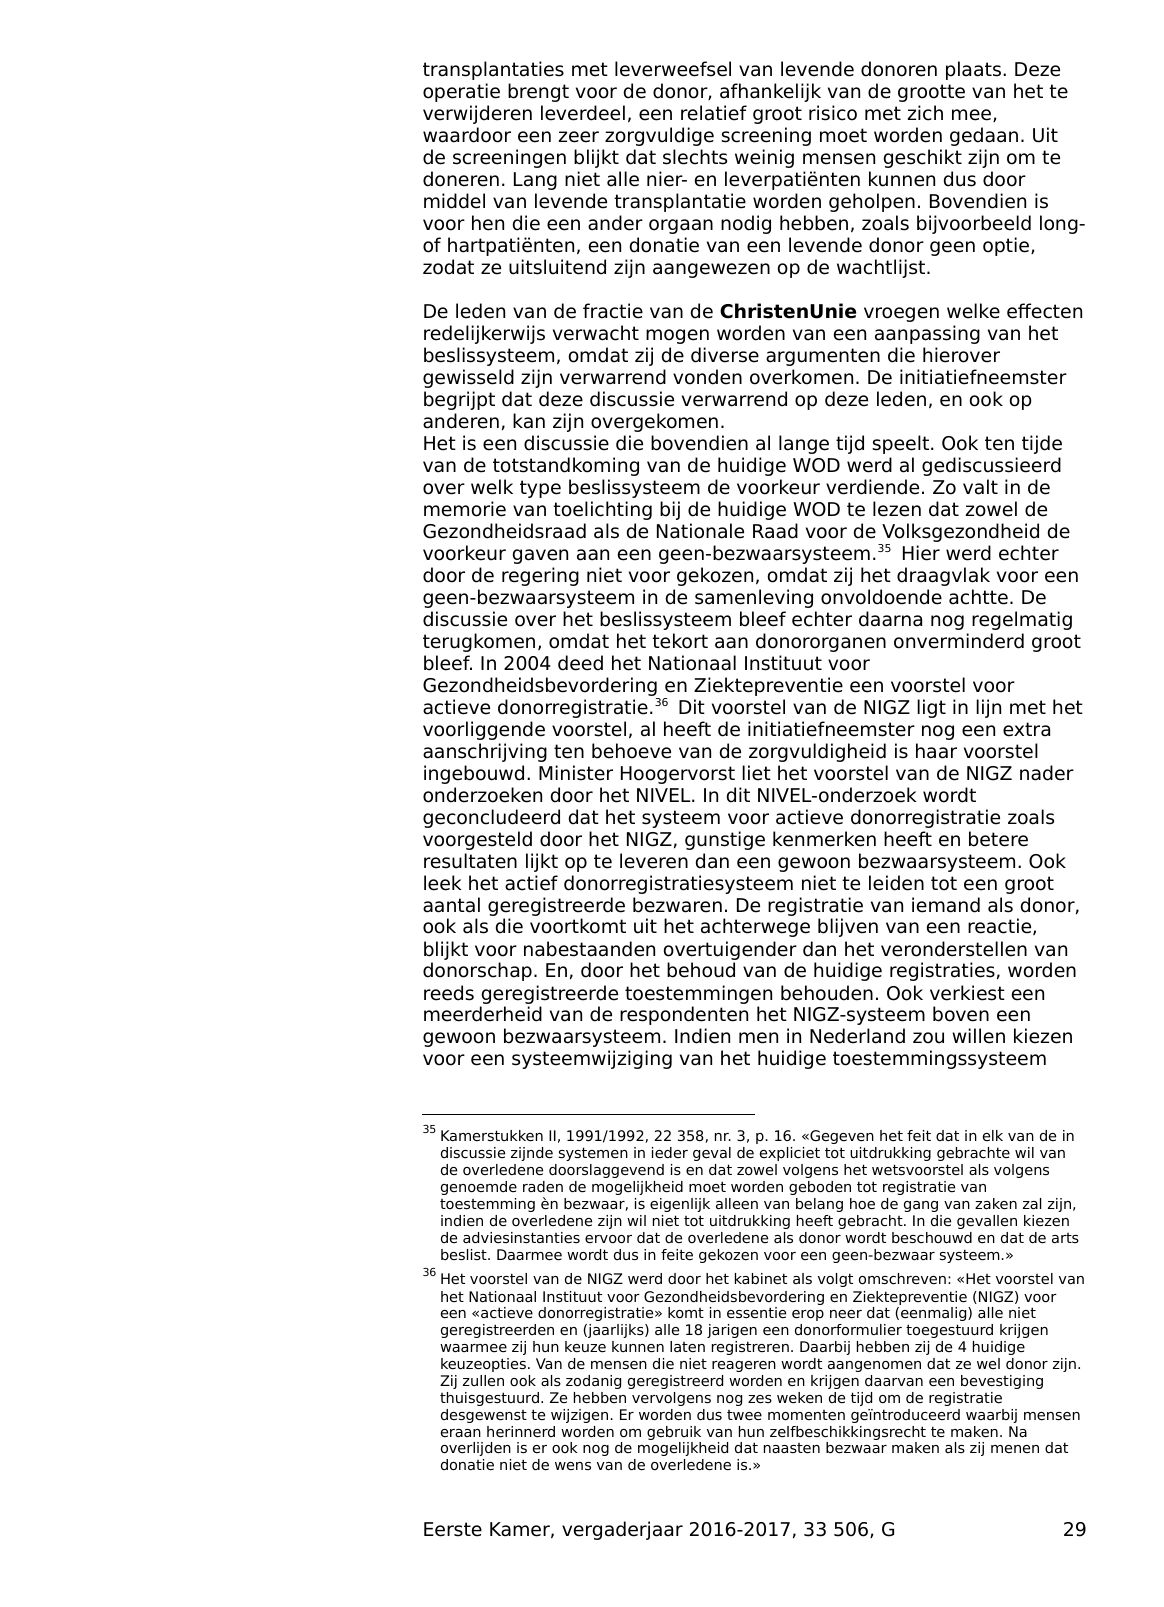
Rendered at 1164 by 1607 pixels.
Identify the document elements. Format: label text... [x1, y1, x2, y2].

text Het voorstel van de NIGZ werd door het kabinet als volgt omschreven: «Het voorstel van het Nationaal Instituut voor Gezondheidsbevordering en Ziektepreventie (NIGZ) voor een «actieve donorregistratie» komt in essentie erop neer dat (eenmalig) alle niet geregistreerden en (jaarlijks) alle 18 jarigen een donorformulier toegestuurd krijgen waarmee zij hun keuze kunnen laten registreren. Daarbij hebben zij de 4 huidige keuzeopties. Van de mensen die niet reageren wordt aangenomen dat ze wel donor zijn. Zij zullen ook als zodanig geregistreerd worden en krijgen daarvan een bevestiging thuisgestuurd. Ze hebben vervolgens nog zes weken de tijd om de registratie desgewenst te wijzigen. Er worden dus twee momenten geïntroduceerd waarbij mensen eraan herinnerd worden om gebruik van hun zelfbeschikkingsrecht te maken. Na overlijden is er ook nog de mogelijkheid dat naasten bezwaar maken als zij menen dat donatie niet de wens van de overledene is.» [422, 1267, 1087, 1474]
text De leden van de fractie van de ChristenUnie vroegen welke effecten redelijkerwijs verwacht mogen worden van een aanpassing van het beslissysteem, omdat zij de diverse argumenten die hierover gewisseld zijn verwarrend vonden overkomen. De initiatiefneemster begrijpt dat deze discussie verwarrend op deze leden, en ook op anderen, kan zijn overgekomen. [422, 301, 1087, 433]
text Kamerstukken II, 1991/1992, 22 358, nr. 3, p. 16. «Gegeven het feit dat in elk van de in discussie zijnde systemen in ieder geval de expliciet tot uitdrukking gebrachte wil van de overledene doorslaggevend is en dat zowel volgens het wetsvoorstel als volgens genoemde raden de mogelijkheid moet worden geboden tot registratie van toestemming èn bezwaar, is eigenlijk alleen van belang hoe de gang van zaken zal zijn, indien de overledene zijn wil niet tot uitdrukking heeft gebracht. In die gevallen kiezen de adviesinstanties ervoor dat de overledene als donor wordt beschouwd en dat de arts beslist. Daarmee wordt dus in feite gekozen voor een geen-bezwaar systeem.» [422, 1123, 1087, 1264]
text transplantaties met leverweefsel van levende donoren plaats. Deze operatie brengt voor de donor, afhankelijk van de grootte van het te verwijderen leverdeel, een relatief groot risico met zich mee, waardoor een zeer zorgvuldige screening moet worden gedaan. Uit de screeningen blijkt dat slechts weinig mensen geschikt zijn om te doneren. Lang niet alle nier- en leverpatiënten kunnen dus door middel van levende transplantatie worden geholpen. Bovendien is voor hen die een ander orgaan nodig hebben, zoals bijvoorbeeld long- of hartpatiënten, een donatie van een levende donor geen optie, zodat ze uitsluitend zijn aangewezen op de wachtlijst. [422, 59, 1087, 279]
text Het is een discussie die bovendien al lange tijd speelt. Ook ten tijde van de totstandkoming van de huidige WOD werd al gediscussieerd over welk type beslissysteem de voorkeur verdiende. Zo valt in de memorie van toelichting bij de huidige WOD te lezen dat zowel de Gezondheidsraad als de Nationale Raad voor de Volksgezondheid de voorkeur gaven aan een geen-bezwaarsysteem. Hier werd echter door de regering niet voor gekozen, omdat zij het draagvlak voor een geen-bezwaarsysteem in de samenleving onvoldoende achtte. De discussie over het beslissysteem bleef echter daarna nog regelmatig terugkomen, omdat het tekort aan donororganen onverminderd groot bleef. In 2004 deed het Nationaal Instituut voor Gezondheidsbevordering en Ziektepreventie een voorstel voor actieve donorregistratie. Dit voorstel van de NIGZ ligt in lijn met het voorliggende voorstel, al heeft de initiatiefneemster nog een extra aanschrijving ten behoeve van de zorgvuldigheid is haar voorstel ingebouwd. Minister Hoogervorst liet het voorstel van de NIGZ nader onderzoeken door het NIVEL. In dit NIVEL-onderzoek wordt geconcludeerd dat het systeem voor actieve donorregistratie zoals voorgesteld door het NIGZ, gunstige kenmerken heeft en betere resultaten lijkt op te leveren dan een gewoon bezwaarsysteem. Ook leek het actief donorregistratiesysteem niet te leiden tot een groot aantal geregistreerde bezwaren. De registratie van iemand als donor, ook als die voortkomt uit het achterwege blijven van een reactie, blijkt voor nabestaanden overtuigender dan het veronderstellen van donorschap. En, door het behoud van de huidige registraties, worden reeds geregistreerde toestemmingen behouden. Ook verkiest een meerderheid van de respondenten het NIGZ-systeem boven een gewoon bezwaarsysteem. Indien men in Nederland zou willen kiezen voor een systeemwijziging van het huidige toestemmingssysteem [422, 433, 1087, 1070]
